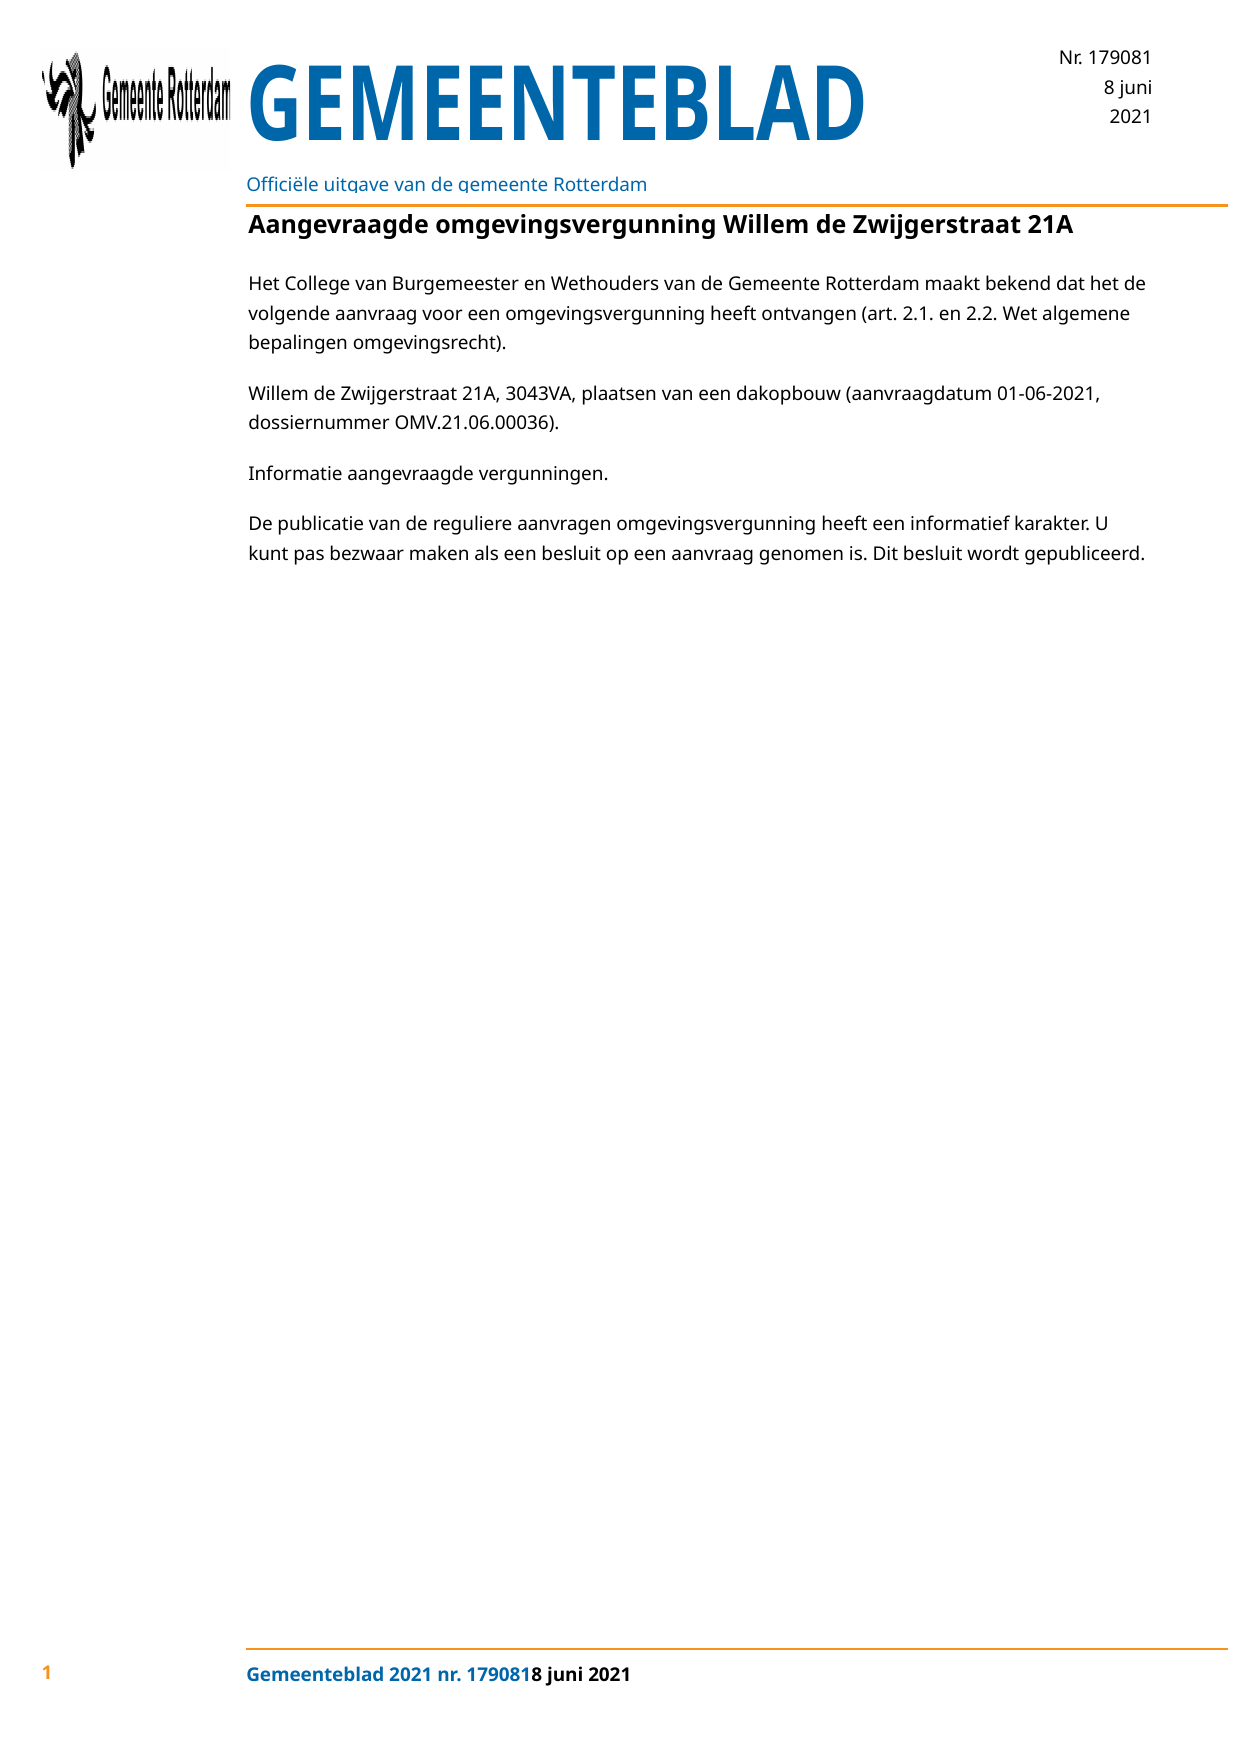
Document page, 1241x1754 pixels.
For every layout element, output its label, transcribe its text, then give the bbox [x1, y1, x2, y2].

text Het College van Burgemeester en Wethouders van de Gemeente Rotterdam maakt bekend dat het de volgende aanvraag voor een omgevingsvergunning heeft ontvangen (art. 2.1. en 2.2. Wet algemene bepalingen omgevingsrecht). [248, 270, 1152, 355]
text Willem de Zwijgerstraat 21A, 3043VA, plaatsen van een dakopbouw (aanvraagdatum 01-06-2021, dossiernummer OMV.21.06.00036). [248, 380, 1152, 435]
text Informatie aangevraagde vergunningen. [248, 460, 1152, 486]
picture [41, 47, 231, 172]
text Aangevraagde omgevingsvergunning Willem de Zwijgerstraat 21A [248, 207, 1152, 241]
text De publicatie van de reguliere aanvragen omgevingsvergunning heeft een informatief karakter. U kunt pas bezwaar maken als een besluit op een aanvraag genomen is. Dit besluit wordt gepubliceerd. [248, 510, 1152, 566]
